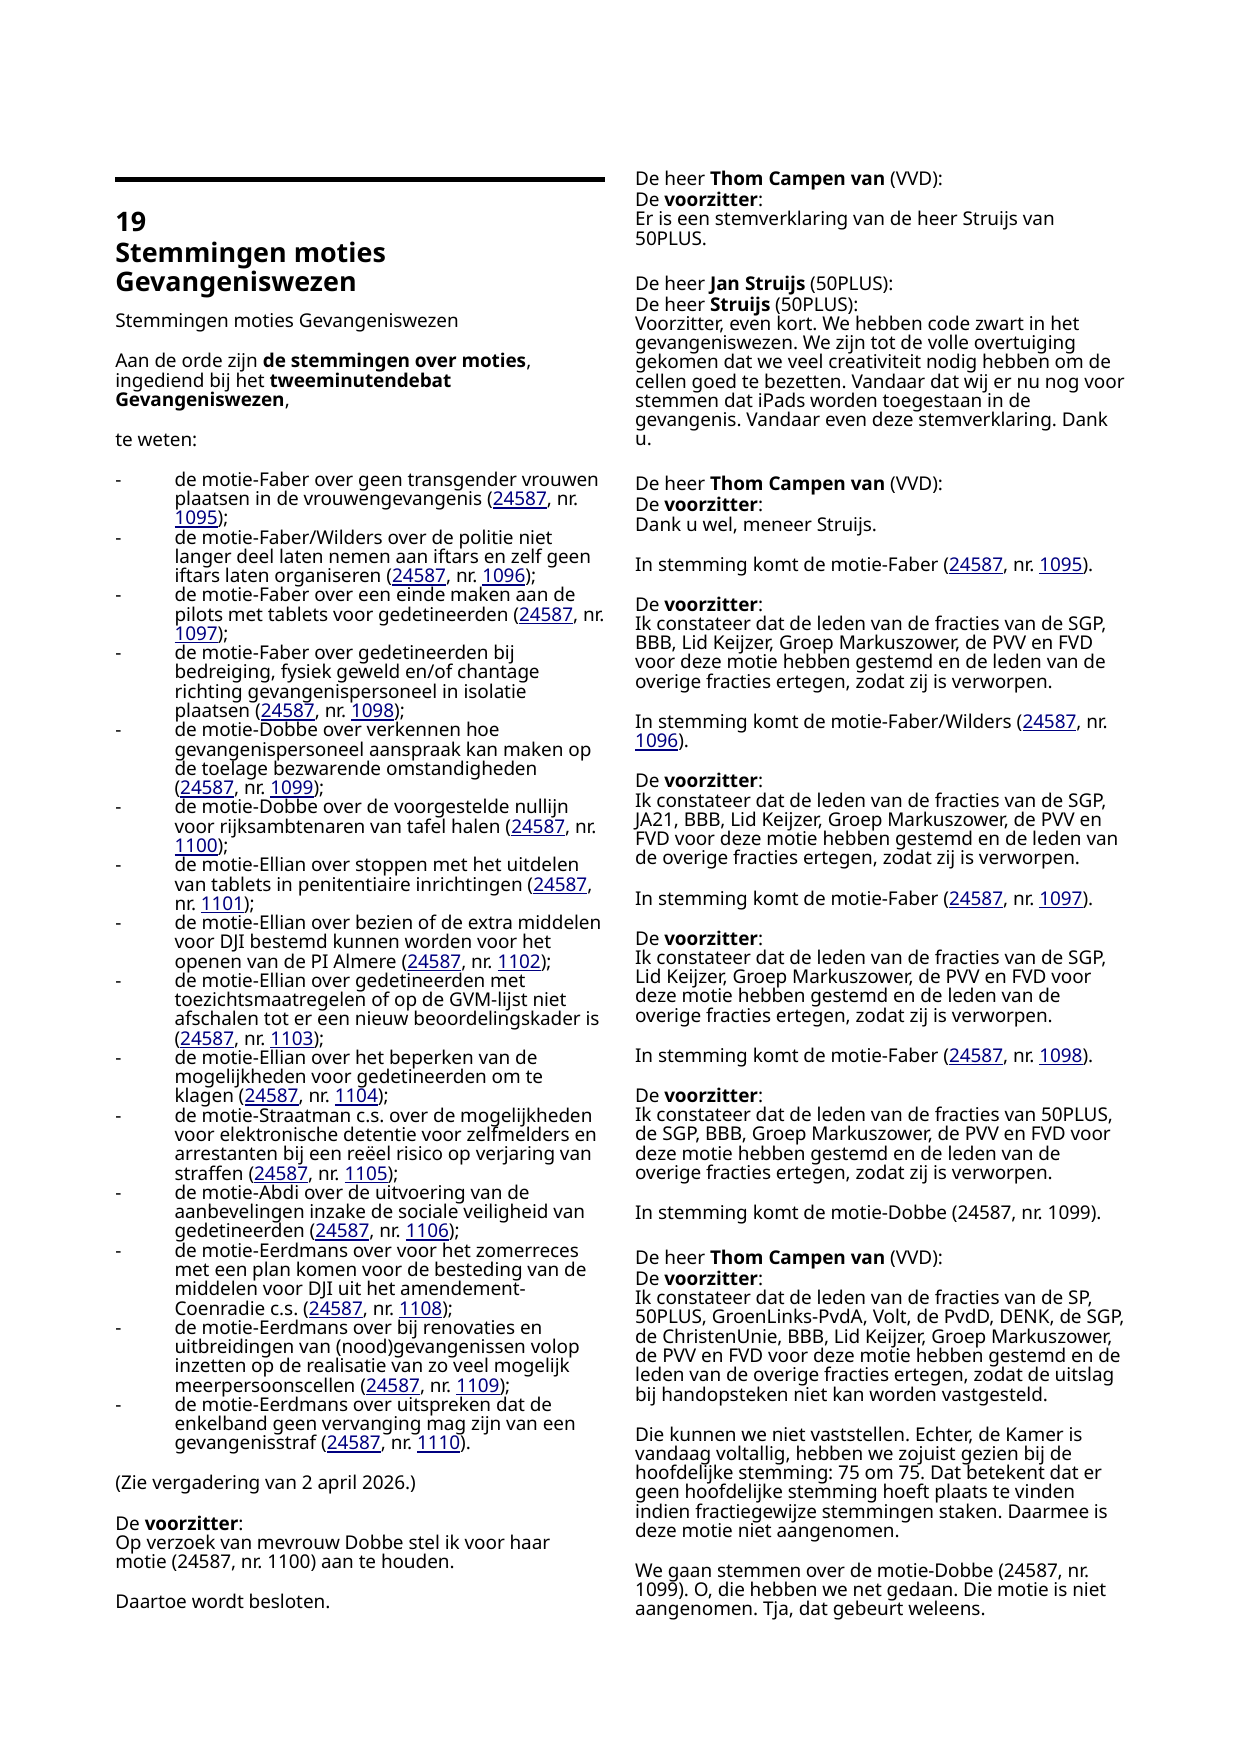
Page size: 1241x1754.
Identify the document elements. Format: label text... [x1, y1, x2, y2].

text Ik constateer dat de leden van de fracties van de SGP, BBB, Lid Keijzer, Groep Markuszower, de PVV en FVD voor deze motie hebben gestemd en de leden van de overige fracties ertegen, zodat zij is verworpen. [635, 615, 1125, 692]
text Die kunnen we niet vaststellen. Echter, de Kamer is vandaag voltallig, hebben we zojuist gezien bij de hoofdelijke stemming: 75 om 75. Dat betekent dat er geen hoofdelijke stemming hoeft plaats te vinden indien fractiegewijze stemmingen staken. Daarmee is deze motie niet aangenomen. [635, 1426, 1125, 1541]
text De voorzitter: [635, 496, 1125, 516]
text (Zie vergadering van 2 april 2026.) [115, 1474, 605, 1494]
list de motie-Eerdmans over voor het zomerreces met een plan komen voor de besteding van de middelen voor DJI uit het amendement-Coenradie c.s. (24587, nr. 1108); [115, 1242, 605, 1319]
list de motie-Eerdmans over uitspreken dat de enkelband geen vervanging mag zijn van een gevangenisstraf (24587, nr. 1110). [115, 1396, 605, 1454]
text Voorzitter, even kort. We hebben code zwart in het gevangeniswezen. We zijn tot de volle overtuiging gekomen dat we veel creativiteit nodig hebben om de cellen goed te bezetten. Vandaar dat wij er nu nog voor stemmen dat iPads worden toegestaan in de gevangenis. Vandaar even deze stemverklaring. Dank u. [635, 315, 1125, 450]
text In stemming komt de motie-Dobbe (24587, nr. 1099). [635, 1204, 1125, 1223]
text Stemmingen moties Gevangeniswezen [115, 239, 605, 312]
text De voorzitter: [635, 1270, 1125, 1289]
text Ik constateer dat de leden van de fracties van de SGP, Lid Keijzer, Groep Markuszower, de PVV en FVD voor deze motie hebben gestemd en de leden van de overige fracties ertegen, zodat zij is verworpen. [635, 949, 1125, 1026]
list de motie-Straatman c.s. over de mogelijkheden voor elektronische detentie voor zelfmelders en arrestanten bij een reëel risico op verjaring van straffen (24587, nr. 1105); [115, 1107, 605, 1184]
text We gaan stemmen over de motie-Dobbe (24587, nr. 1099). O, die hebben we net gedaan. Die motie is niet aangenomen. Tja, dat gebeurt weleens. [635, 1562, 1125, 1620]
text te weten: [115, 431, 605, 450]
text De heer Struijs (50PLUS): [635, 296, 1125, 315]
text Dank u wel, meneer Struijs. [635, 516, 1125, 535]
list de motie-Eerdmans over bij renovaties en uitbreidingen van (nood)gevangenissen volop inzetten op de realisatie van zo veel mogelijk meerpersoonscellen (24587, nr. 1109); [115, 1319, 605, 1396]
text 19 [115, 203, 605, 239]
list de motie-Faber/Wilders over de politie niet langer deel laten nemen aan iftars en zelf geen iftars laten organiseren (24587, nr. 1096); [115, 529, 605, 586]
list de motie-Ellian over bezien of de extra middelen voor DJI bestemd kunnen worden voor het openen van de PI Almere (24587, nr. 1102); [115, 914, 605, 972]
text Ik constateer dat de leden van de fracties van de SP, 50PLUS, GroenLinks-PvdA, Volt, de PvdD, DENK, de SGP, de ChristenUnie, BBB, Lid Keijzer, Groep Markuszower, de PVV en FVD voor deze motie hebben gestemd en de leden van de overige fracties ertegen, zodat de uitslag bij handopsteken niet kan worden vastgesteld. [635, 1289, 1125, 1405]
list de motie-Ellian over stoppen met het uitdelen van tablets in penitentiaire inrichtingen (24587, nr. 1101); [115, 856, 605, 914]
text Ik constateer dat de leden van de fracties van de SGP, JA21, BBB, Lid Keijzer, Groep Markuszower, de PVV en FVD voor deze motie hebben gestemd en de leden van de overige fracties ertegen, zodat zij is verworpen. [635, 792, 1125, 869]
text De voorzitter: [635, 929, 1125, 949]
list de motie-Ellian over het beperken van de mogelijkheden voor gedetineerden om te klagen (24587, nr. 1104); [115, 1049, 605, 1107]
text De voorzitter: [635, 772, 1125, 792]
text De heer Thom Campen van (VVD): [635, 1244, 1125, 1270]
list de motie-Faber over geen transgender vrouwen plaatsen in de vrouwengevangenis (24587, nr. 1095); [115, 471, 605, 529]
text In stemming komt de motie-Faber (24587, nr. 1098). [635, 1047, 1125, 1066]
text In stemming komt de motie-Faber/Wilders (24587, nr. 1096). [635, 713, 1125, 751]
text De voorzitter: [635, 596, 1125, 615]
text Daartoe wordt besloten. [115, 1593, 605, 1612]
text Ik constateer dat de leden van de fracties van 50PLUS, de SGP, BBB, Groep Markuszower, de PVV en FVD voor deze motie hebben gestemd en de leden van de overige fracties ertegen, zodat zij is verworpen. [635, 1106, 1125, 1183]
list de motie-Faber over gedetineerden bij bedreiging, fysiek geweld en/of chantage richting gevangenispersoneel in isolatie plaatsen (24587, nr. 1098); [115, 644, 605, 721]
text De heer Thom Campen van (VVD): [635, 165, 1125, 191]
list de motie-Abdi over de uitvoering van de aanbevelingen inzake de sociale veiligheid van gedetineerden (24587, nr. 1106); [115, 1184, 605, 1242]
text In stemming komt de motie-Faber (24587, nr. 1095). [635, 556, 1125, 575]
list de motie-Dobbe over de voorgestelde nullijn voor rijksambtenaren van tafel halen (24587, nr. 1100); [115, 798, 605, 856]
text In stemming komt de motie-Faber (24587, nr. 1097). [635, 889, 1125, 909]
text De voorzitter: [115, 1514, 605, 1534]
list de motie-Ellian over gedetineerden met toezichtsmaatregelen of op de GVM-lijst niet afschalen tot er een nieuw beoordelingskader is (24587, nr. 1103); [115, 972, 605, 1049]
text Op verzoek van mevrouw Dobbe stel ik voor haar motie (24587, nr. 1100) aan te houden. [115, 1534, 605, 1572]
list de motie-Dobbe over verkennen hoe gevangenispersoneel aanspraak kan maken op de toelage bezwarende omstandigheden (24587, nr. 1099); [115, 721, 605, 798]
text Er is een stemverklaring van de heer Struijs van 50PLUS. [635, 210, 1125, 249]
text Stemmingen moties Gevangeniswezen [115, 312, 605, 332]
text Aan de orde zijn de stemmingen over moties, ingediend bij het tweeminutendebat Gevangeniswezen, [115, 352, 605, 410]
text De heer Jan Struijs (50PLUS): [635, 270, 1125, 296]
list de motie-Faber over een einde maken aan de pilots met tablets voor gedetineerden (24587, nr. 1097); [115, 586, 605, 644]
text De heer Thom Campen van (VVD): [635, 471, 1125, 496]
text De voorzitter: [635, 1087, 1125, 1106]
text De voorzitter: [635, 191, 1125, 210]
